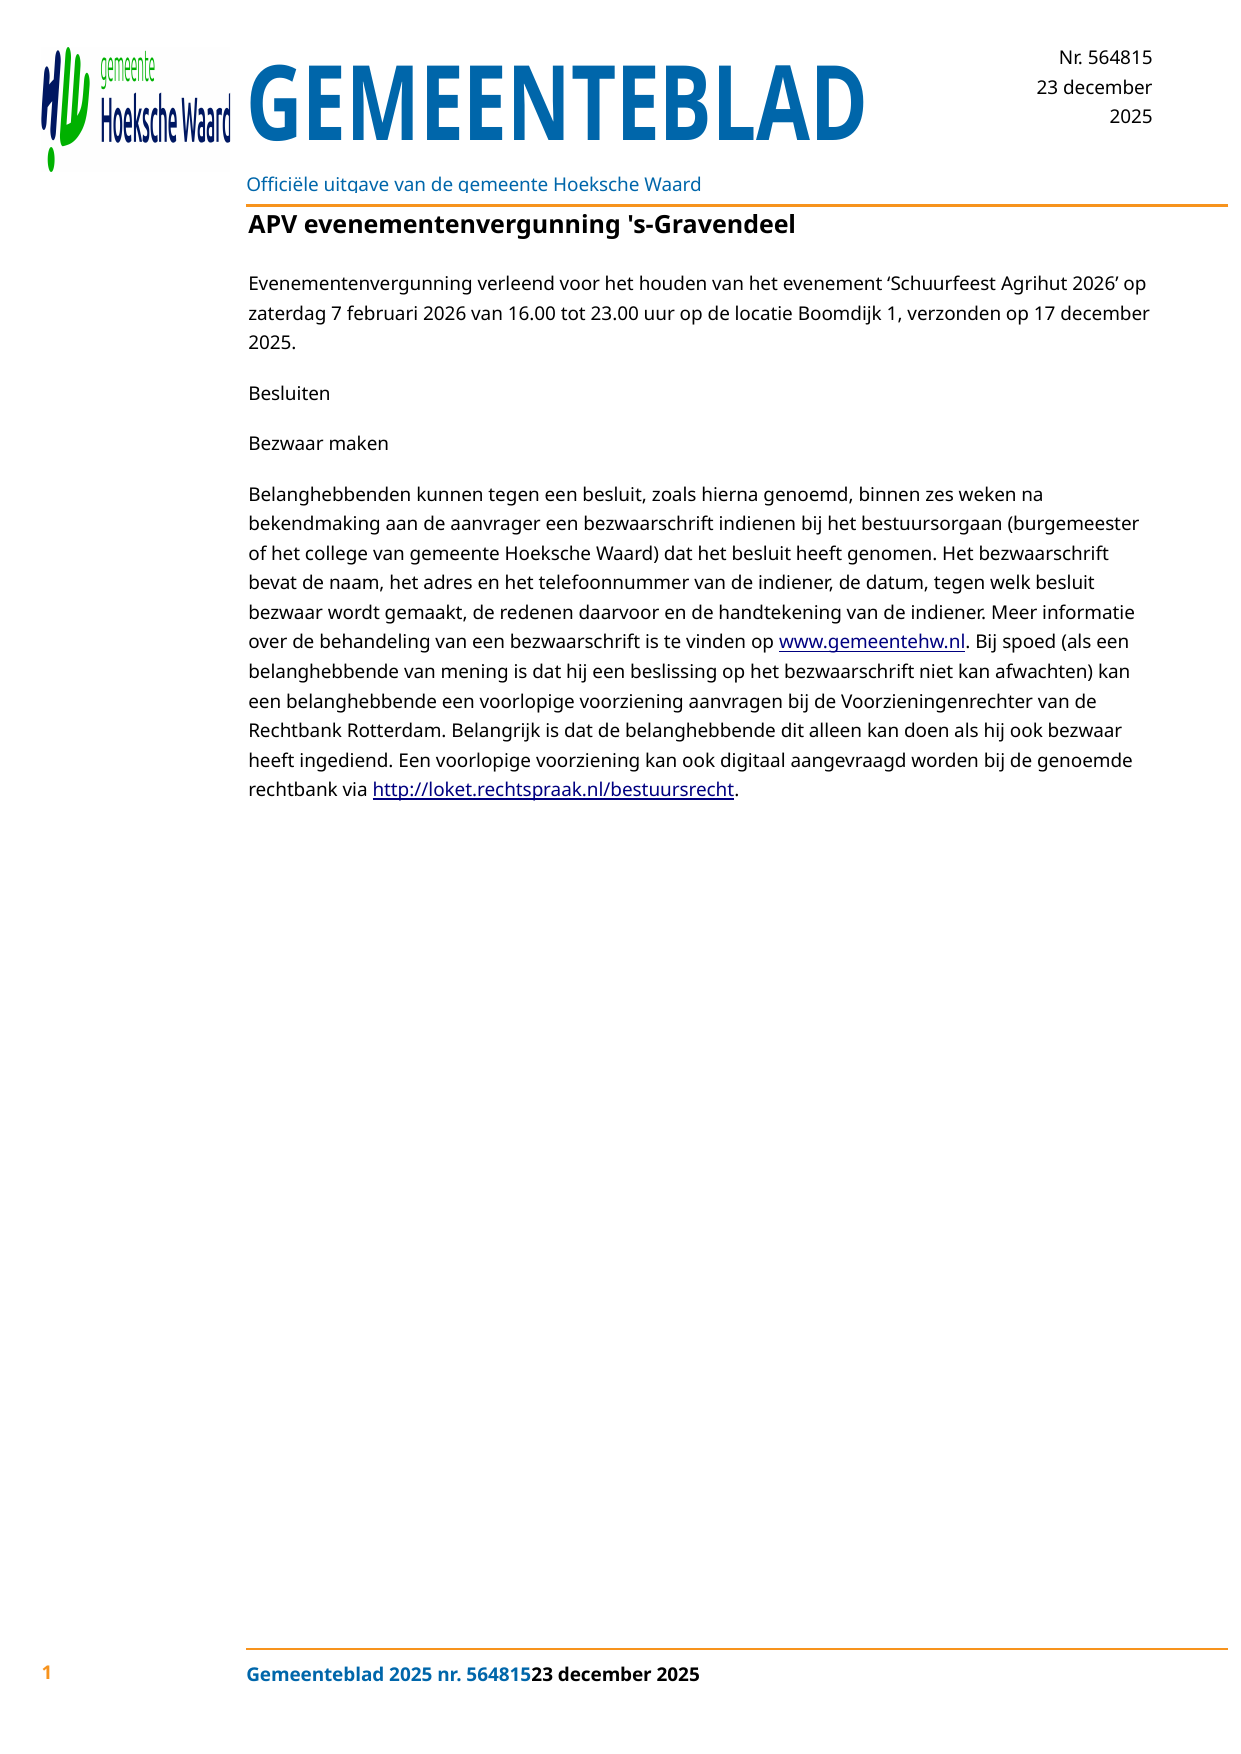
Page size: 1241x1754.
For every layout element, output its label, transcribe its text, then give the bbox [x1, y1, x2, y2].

text APV evenementenvergunning 's-Gravendeel [248, 207, 1152, 241]
picture [41, 47, 231, 172]
text Evenementenvergunning verleend voor het houden van het evenement ‘Schuurfeest Agrihut 2026’ op zaterdag 7 februari 2026 van 16.00 tot 23.00 uur op de locatie Boomdijk 1, verzonden op 17 december 2025. [248, 270, 1152, 355]
text Bezwaar maken [248, 430, 1152, 456]
text Belanghebbenden kunnen tegen een besluit, zoals hierna genoemd, binnen zes weken na bekendmaking aan de aanvrager een bezwaarschrift indienen bij het bestuursorgaan (burgemeester of het college van gemeente Hoeksche Waard) dat het besluit heeft genomen. Het bezwaarschrift bevat de naam, het adres en het telefoonnummer van de indiener, de datum, tegen welk besluit bezwaar wordt gemaakt, de redenen daarvoor en de handtekening van de indiener. Meer informatie over de behandeling van een bezwaarschrift is te vinden op www.gemeentehw.nl. Bij spoed (als een belanghebbende van mening is dat hij een beslissing op het bezwaarschrift niet kan afwachten) kan een belanghebbende een voorlopige voorziening aanvragen bij de Voorzieningenrechter van de Rechtbank Rotterdam. Belangrijk is dat de belanghebbende dit alleen kan doen als hij ook bezwaar heeft ingediend. Een voorlopige voorziening kan ook digitaal aangevraagd worden bij de genoemde rechtbank via http://loket.rechtspraak.nl/bestuursrecht. [248, 481, 1152, 802]
text Besluiten [248, 380, 1152, 406]
